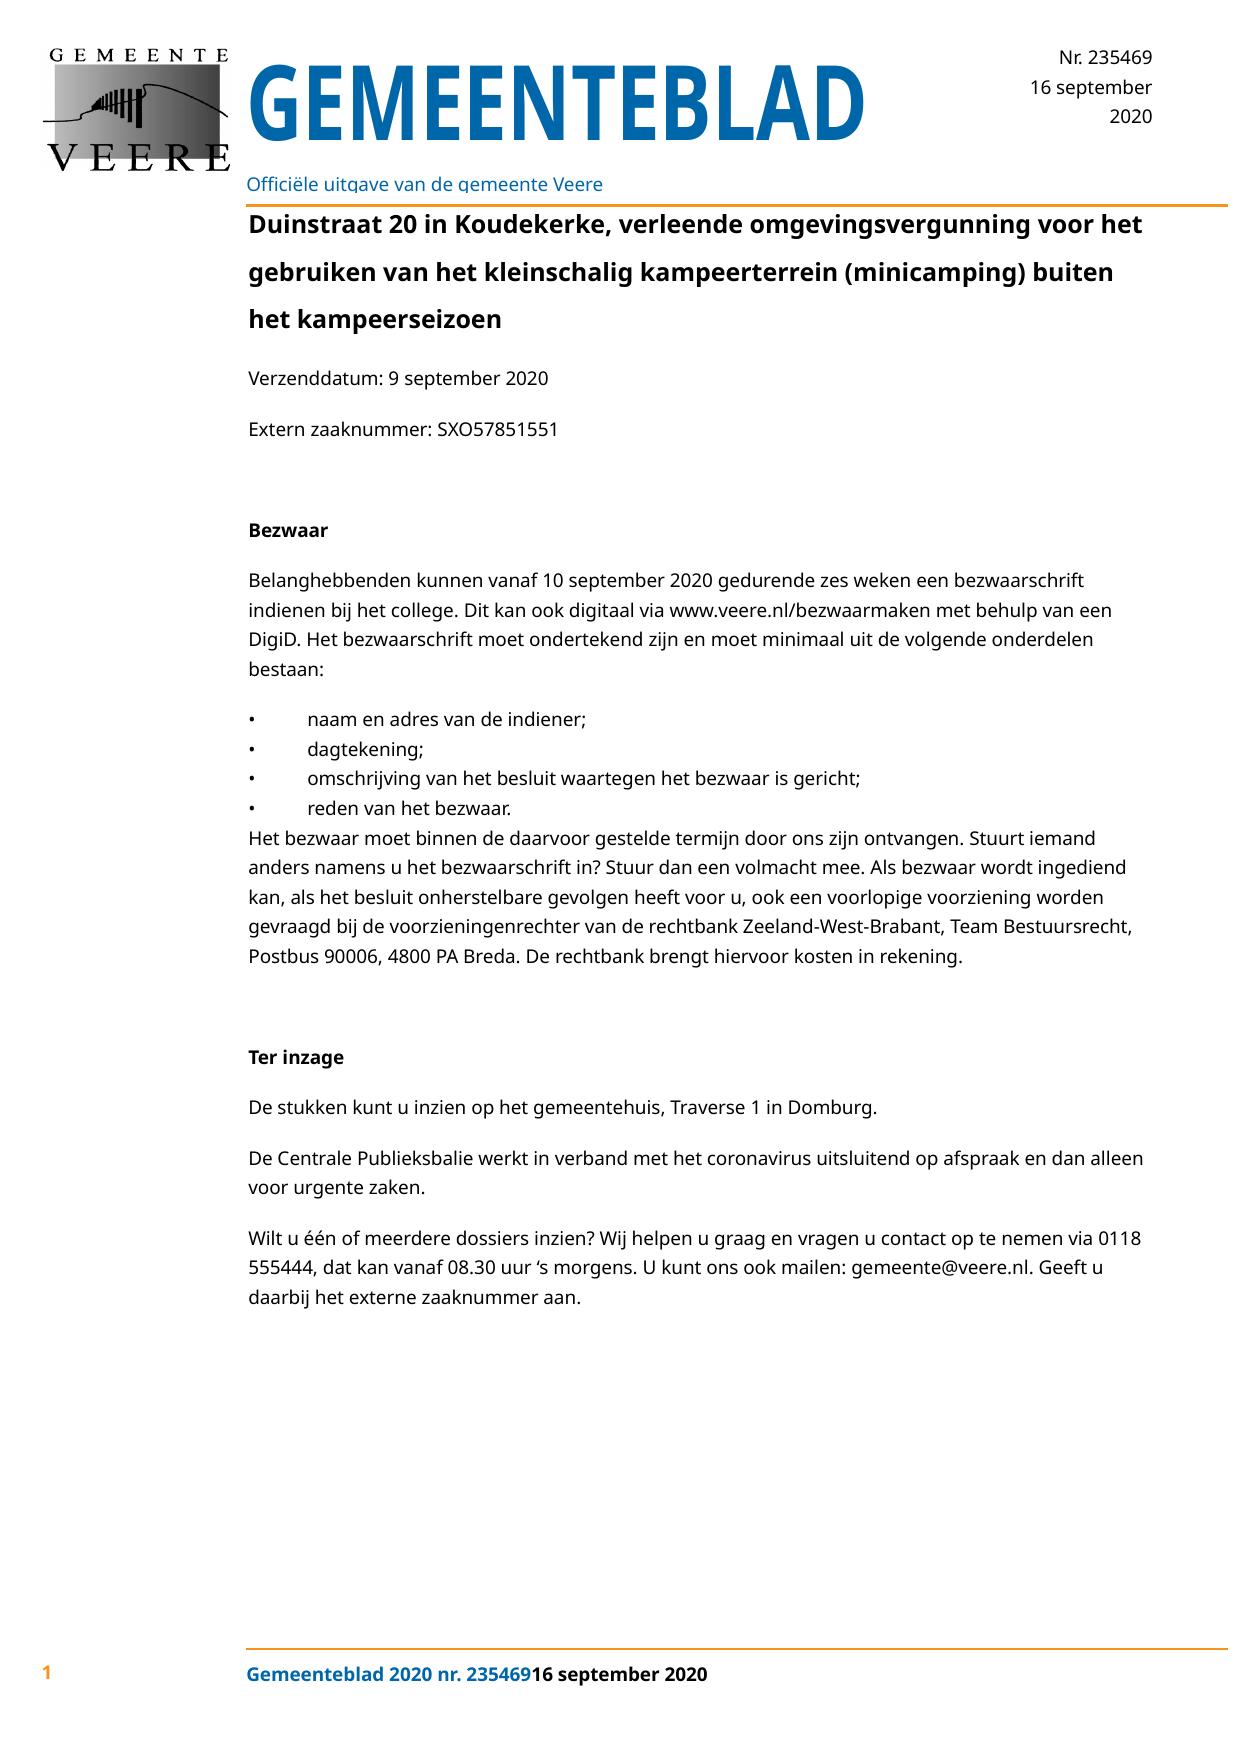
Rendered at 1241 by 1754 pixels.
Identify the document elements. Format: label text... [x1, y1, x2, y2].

list naam en adres van de indiener; [248, 706, 1152, 732]
text Bezwaar [248, 517, 1152, 542]
text Belanghebbenden kunnen vanaf 10 september 2020 gedurende zes weken een bezwaarschrift indienen bij het college. Dit kan ook digitaal via www.veere.nl/bezwaarmaken met behulp van een DigiD. Het bezwaarschrift moet ondertekend zijn en moet minimaal uit de volgende onderdelen bestaan: [248, 567, 1152, 682]
text Extern zaaknummer: SXO57851551 [248, 416, 1152, 442]
list omschrijving van het besluit waartegen het bezwaar is gericht; [248, 766, 1152, 791]
list dagtekening; [248, 736, 1152, 762]
text De stukken kunt u inzien op het gemeentehuis, Traverse 1 in Domburg. [248, 1094, 1152, 1120]
text Ter inzage [248, 1044, 1152, 1069]
text Duinstraat 20 in Koudekerke, verleende omgevingsvergunning voor het gebruiken van het kleinschalig kampeerterrein (minicamping) buiten het kampeerseizoen [248, 207, 1152, 336]
text Verzenddatum: 9 september 2020 [248, 366, 1152, 391]
text Het bezwaar moet binnen de daarvoor gestelde termijn door ons zijn ontvangen. Stuurt iemand anders namens u het bezwaarschrift in? Stuur dan een volmacht mee. Als bezwaar wordt ingediend kan, als het besluit onherstelbare gevolgen heeft voor u, ook een voorlopige voorziening worden gevraagd bij de voorzieningenrechter van de rechtbank Zeeland-West-Brabant, Team Bestuursrecht, Postbus 90006, 4800 PA Breda. De rechtbank brengt hiervoor kosten in rekening. [248, 825, 1152, 969]
picture [41, 47, 231, 172]
text De Centrale Publieksbalie werkt in verband met het coronavirus uitsluitend op afspraak en dan alleen voor urgente zaken. [248, 1145, 1152, 1200]
text Wilt u één of meerdere dossiers inzien? Wij helpen u graag en vragen u contact op te nemen via 0118 555444, dat kan vanaf 08.30 uur ‘s morgens. U kunt ons ook mailen: gemeente@veere.nl. Geeft u daarbij het externe zaaknummer aan. [248, 1225, 1152, 1309]
list reden van het bezwaar. [248, 795, 1152, 821]
